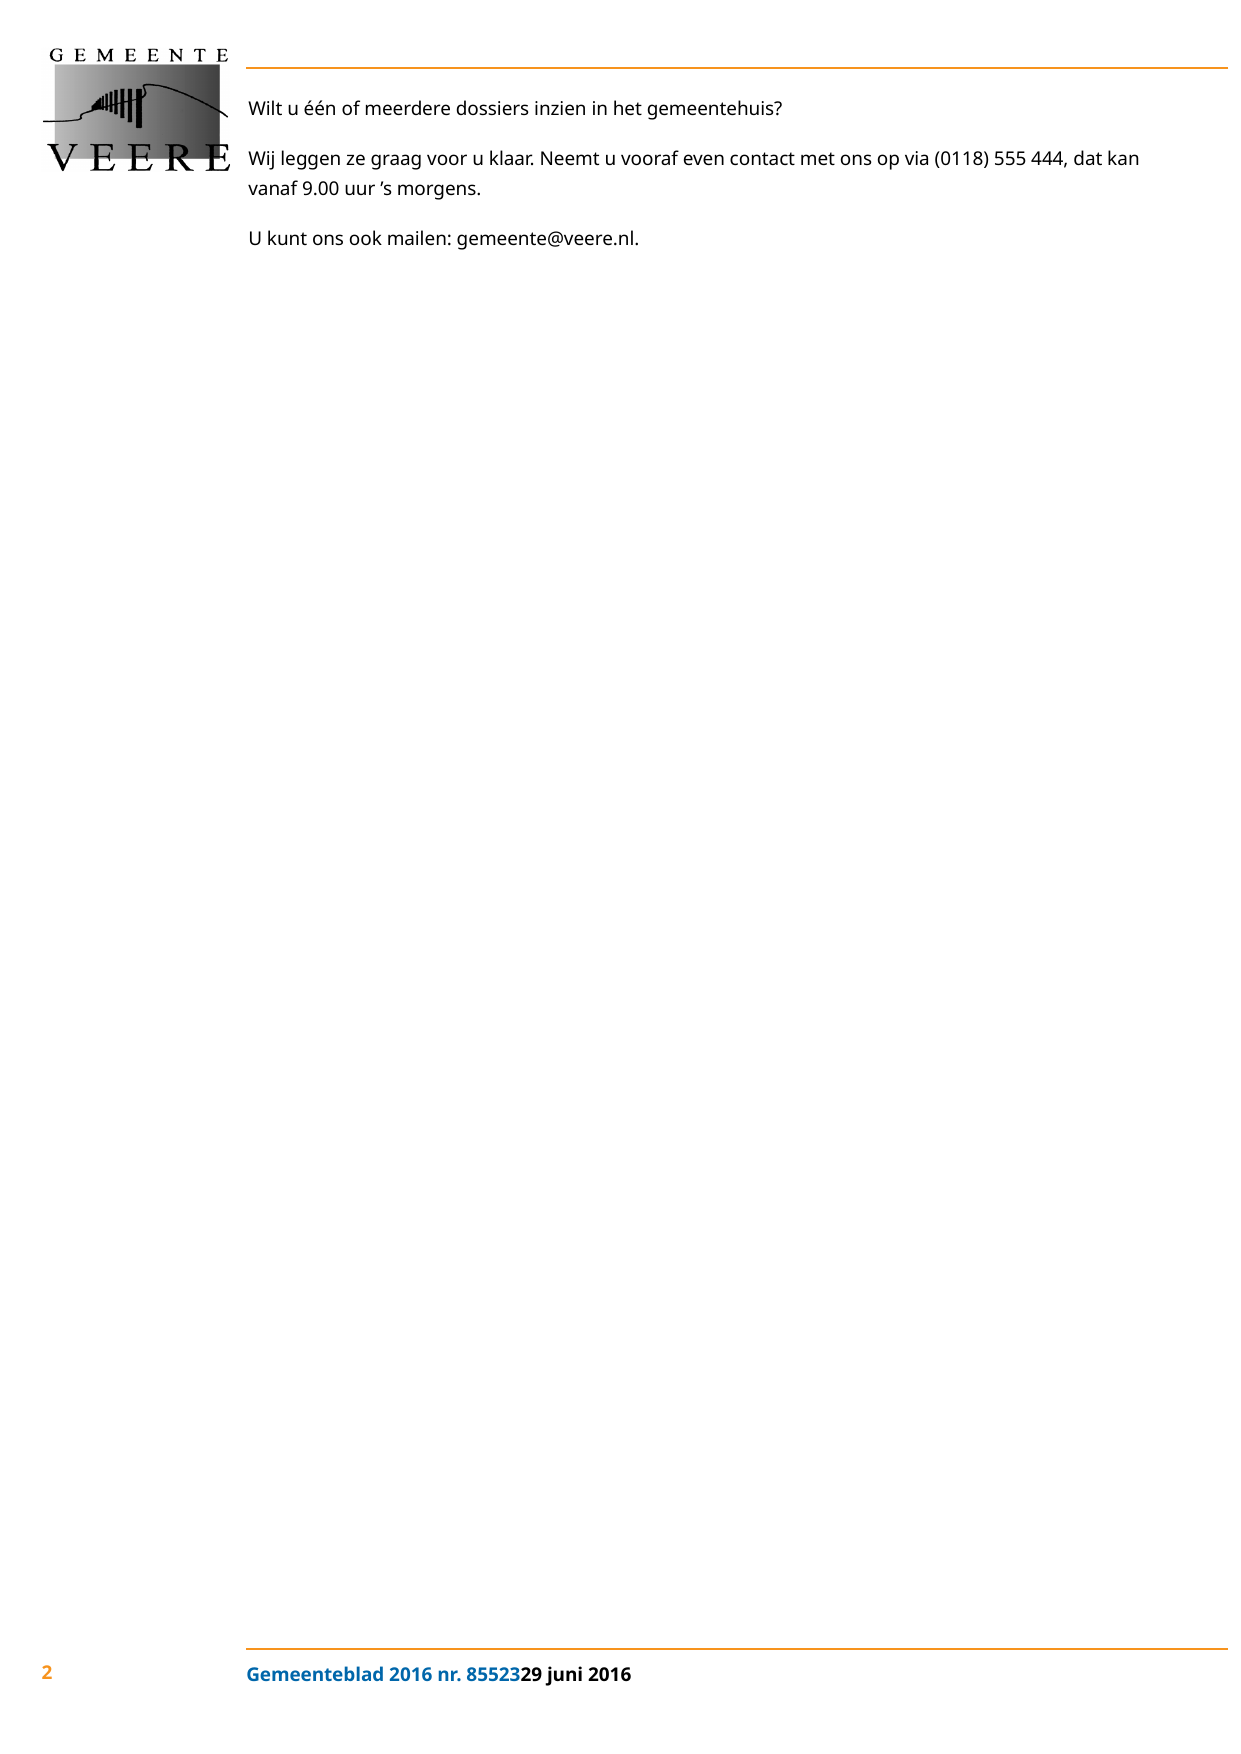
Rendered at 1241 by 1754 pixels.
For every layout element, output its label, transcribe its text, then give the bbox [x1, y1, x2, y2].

text Wilt u één of meerdere dossiers inzien in het gemeentehuis? [248, 95, 1152, 121]
text Wij leggen ze graag voor u klaar. Neemt u vooraf even contact met ons op via (0118) 555 444, dat kan vanaf 9.00 uur ’s morgens. [248, 145, 1152, 201]
text U kunt ons ook mailen: gemeente@veere.nl. [248, 225, 1152, 251]
picture [41, 47, 231, 172]
